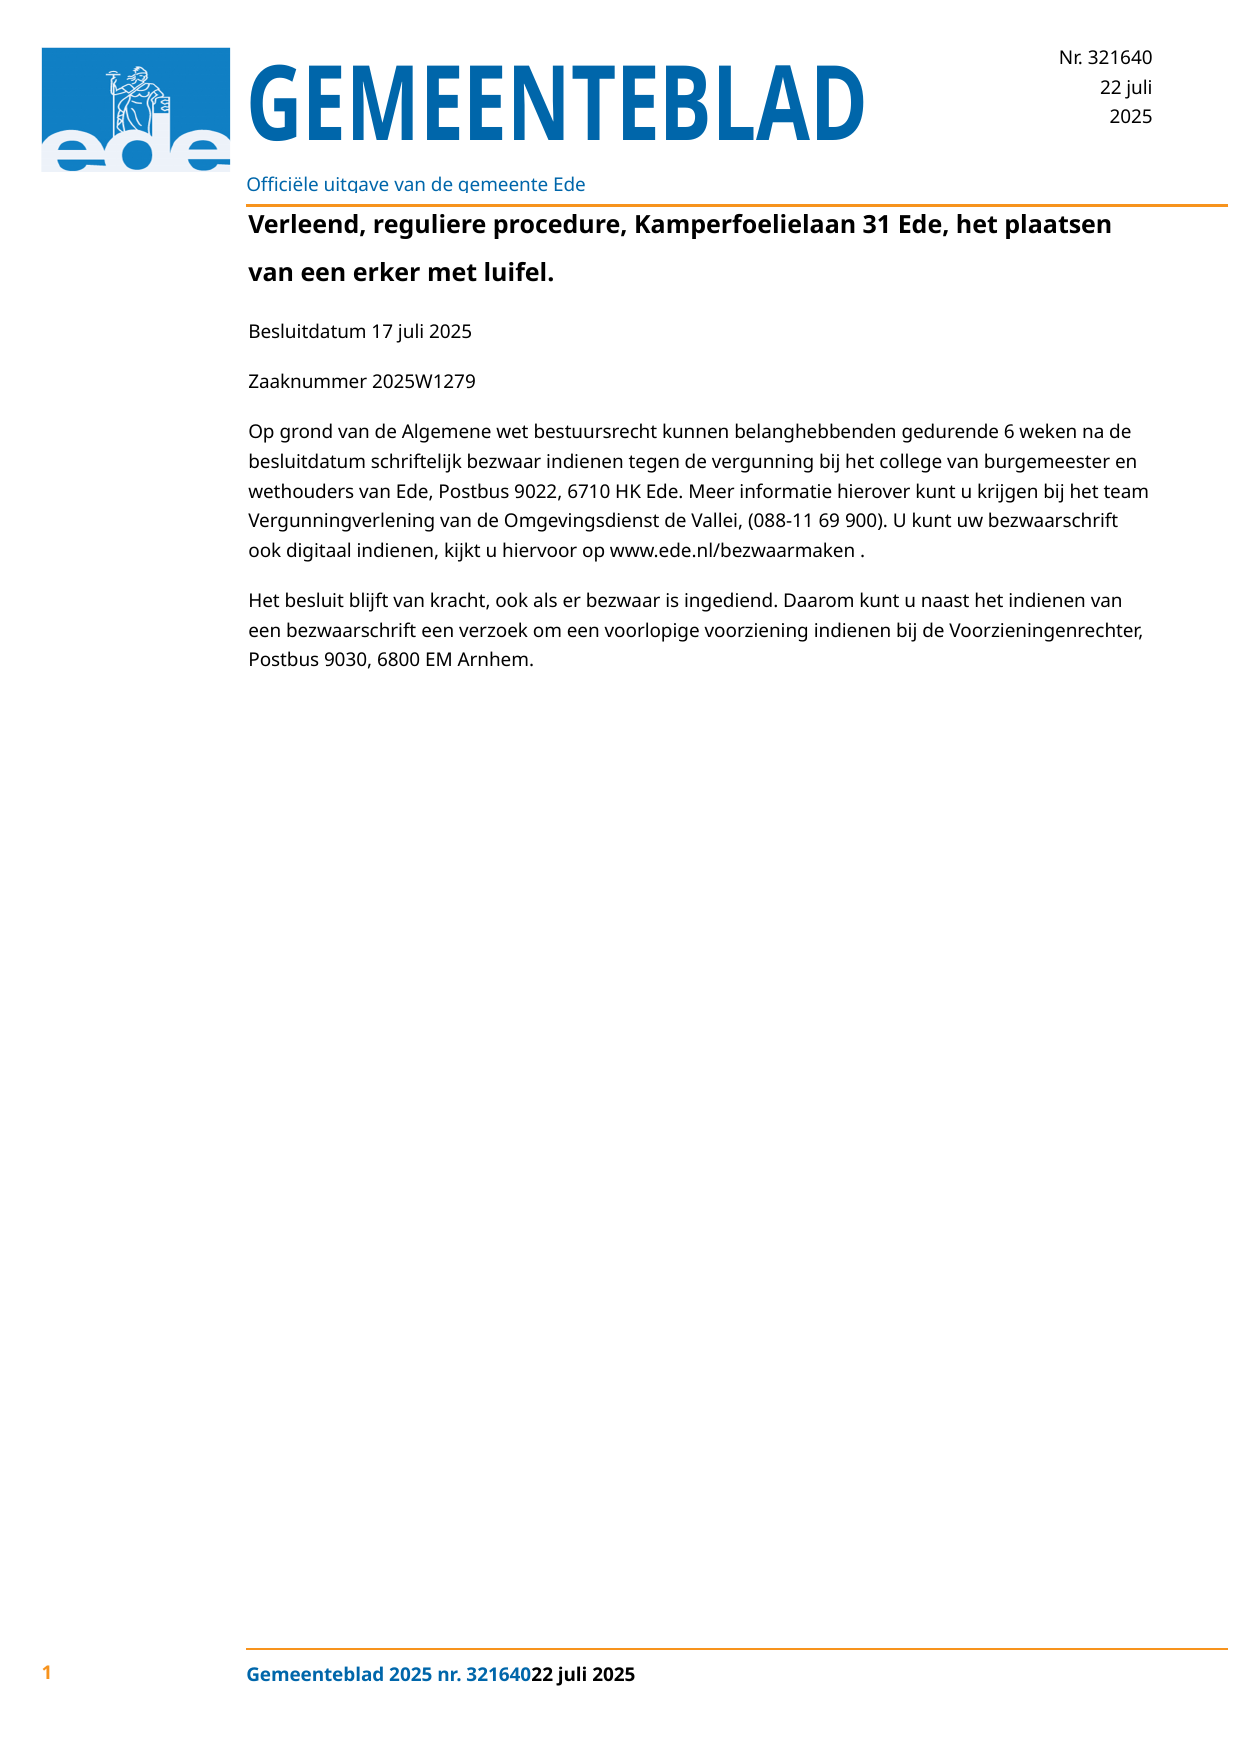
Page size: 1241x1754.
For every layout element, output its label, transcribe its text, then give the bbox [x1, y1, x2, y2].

text Verleend, reguliere procedure, Kamperfoelielaan 31 Ede, het plaatsen van een erker met luifel. [248, 207, 1152, 288]
picture [41, 47, 231, 172]
text Zaaknummer 2025W1279 [248, 368, 1152, 394]
text Op grond van de Algemene wet bestuursrecht kunnen belanghebbenden gedurende 6 weken na de besluitdatum schriftelijk bezwaar indienen tegen de vergunning bij het college van burgemeester en wethouders van Ede, Postbus 9022, 6710 HK Ede. Meer informatie hierover kunt u krijgen bij het team Vergunningverlening van de Omgevingsdienst de Vallei, (088-11 69 900). U kunt uw bezwaarschrift ook digitaal indienen, kijkt u hiervoor op www.ede.nl/bezwaarmaken . [248, 419, 1152, 563]
text Besluitdatum 17 juli 2025 [248, 318, 1152, 344]
text Het besluit blijft van kracht, ook als er bezwaar is ingediend. Daarom kunt u naast het indienen van een bezwaarschrift een verzoek om een voorlopige voorziening indienen bij de Voorzieningenrechter, Postbus 9030, 6800 EM Arnhem. [248, 587, 1152, 672]
